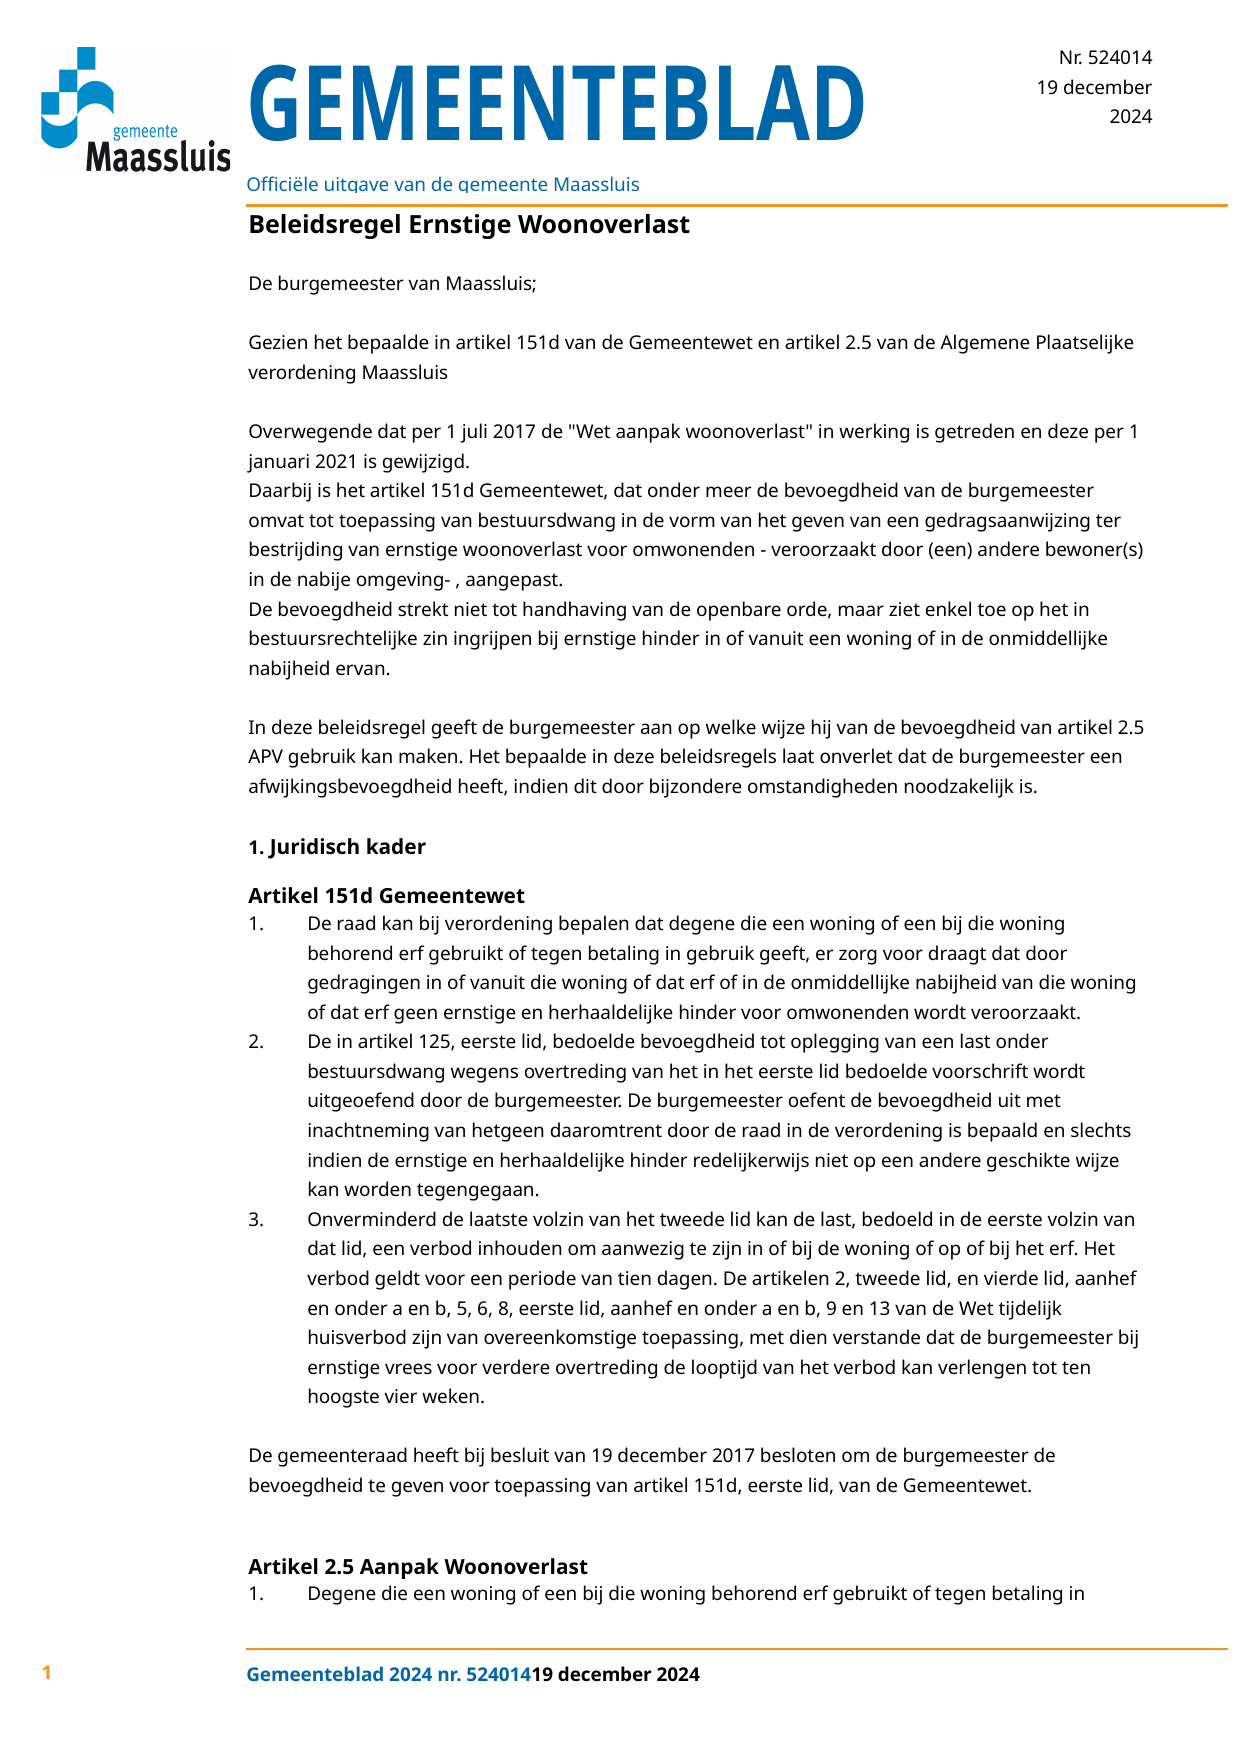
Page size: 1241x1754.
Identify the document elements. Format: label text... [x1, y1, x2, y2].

text De burgemeester van Maassluis; [248, 270, 1152, 296]
list De in artikel 125, eerste lid, bedoelde bevoegdheid tot oplegging van een last onder bestuursdwang wegens overtreding van het in het eerste lid bedoelde voorschrift wordt uitgeoefend door de burgemeester. De burgemeester oefent de bevoegdheid uit met inachtneming van hetgeen daaromtrent door de raad in de verordening is bepaald en slechts indien de ernstige en herhaaldelijke hinder redelijkerwijs niet op een andere geschikte wijze kan worden tegengegaan. [248, 1028, 1152, 1202]
text Daarbij is het artikel 151d Gemeentewet, dat onder meer de bevoegdheid van de burgemeester omvat tot toepassing van bestuursdwang in de vorm van het geven van een gedragsaanwijzing ter bestrijding van ernstige woonoverlast voor omwonenden - veroorzaakt door (een) andere bewoner(s) in de nabije omgeving- , aangepast. [248, 477, 1152, 592]
list Onverminderd de laatste volzin van het tweede lid kan de last, bedoeld in de eerste volzin van dat lid, een verbod inhouden om aanwezig te zijn in of bij de woning of op of bij het erf. Het verbod geldt voor een periode van tien dagen. De artikelen 2, tweede lid, en vierde lid, aanhef en onder a en b, 5, 6, 8, eerste lid, aanhef en onder a en b, 9 en 13 van de Wet tijdelijk huisverbod zijn van overeenkomstige toepassing, met dien verstande dat de burgemeester bij ernstige vrees voor verdere overtreding de looptijd van het verbod kan verlengen tot ten hoogste vier weken. [248, 1206, 1152, 1409]
text Beleidsregel Ernstige Woonoverlast [248, 207, 1152, 241]
text Overwegende dat per 1 juli 2017 de "Wet aanpak woonoverlast" in werking is getreden en deze per 1 januari 2021 is gewijzigd. [248, 418, 1152, 473]
list Degene die een woning of een bij die woning behorend erf gebruikt of tegen betaling in [248, 1581, 1152, 1606]
text 1. Juridisch kader [248, 832, 1152, 861]
text Artikel 151d Gemeentewet [248, 882, 1152, 910]
list De raad kan bij verordening bepalen dat degene die een woning of een bij die woning behorend erf gebruikt of tegen betaling in gebruik geeft, er zorg voor draagt dat door gedragingen in of vanuit die woning of dat erf of in de onmiddellijke nabijheid van die woning of dat erf geen ernstige en herhaaldelijke hinder voor omwonenden wordt veroorzaakt. [248, 910, 1152, 1024]
text Artikel 2.5 Aanpak Woonoverlast [248, 1552, 1152, 1581]
text De gemeenteraad heeft bij besluit van 19 december 2017 besloten om de burgemeester de bevoegdheid te geven voor toepassing van artikel 151d, eerste lid, van de Gemeentewet. [248, 1443, 1152, 1498]
picture [41, 47, 231, 172]
text Gezien het bepaalde in artikel 151d van de Gemeentewet en artikel 2.5 van de Algemene Plaatselijke verordening Maassluis [248, 329, 1152, 385]
picture [41, 47, 77, 92]
text In deze beleidsregel geeft de burgemeester aan op welke wijze hij van de bevoegdheid van artikel 2.5 APV gebruik kan maken. Het bepaalde in deze beleidsregels laat onverlet dat de burgemeester een afwijkingsbevoegdheid heeft, indien dit door bijzondere omstandigheden noodzakelijk is. [248, 714, 1152, 799]
text De bevoegdheid strekt niet tot handhaving van de openbare orde, maar ziet enkel toe op het in bestuursrechtelijke zin ingrijpen bij ernstige hinder in of vanuit een woning of in de onmiddellijke nabijheid ervan. [248, 596, 1152, 681]
